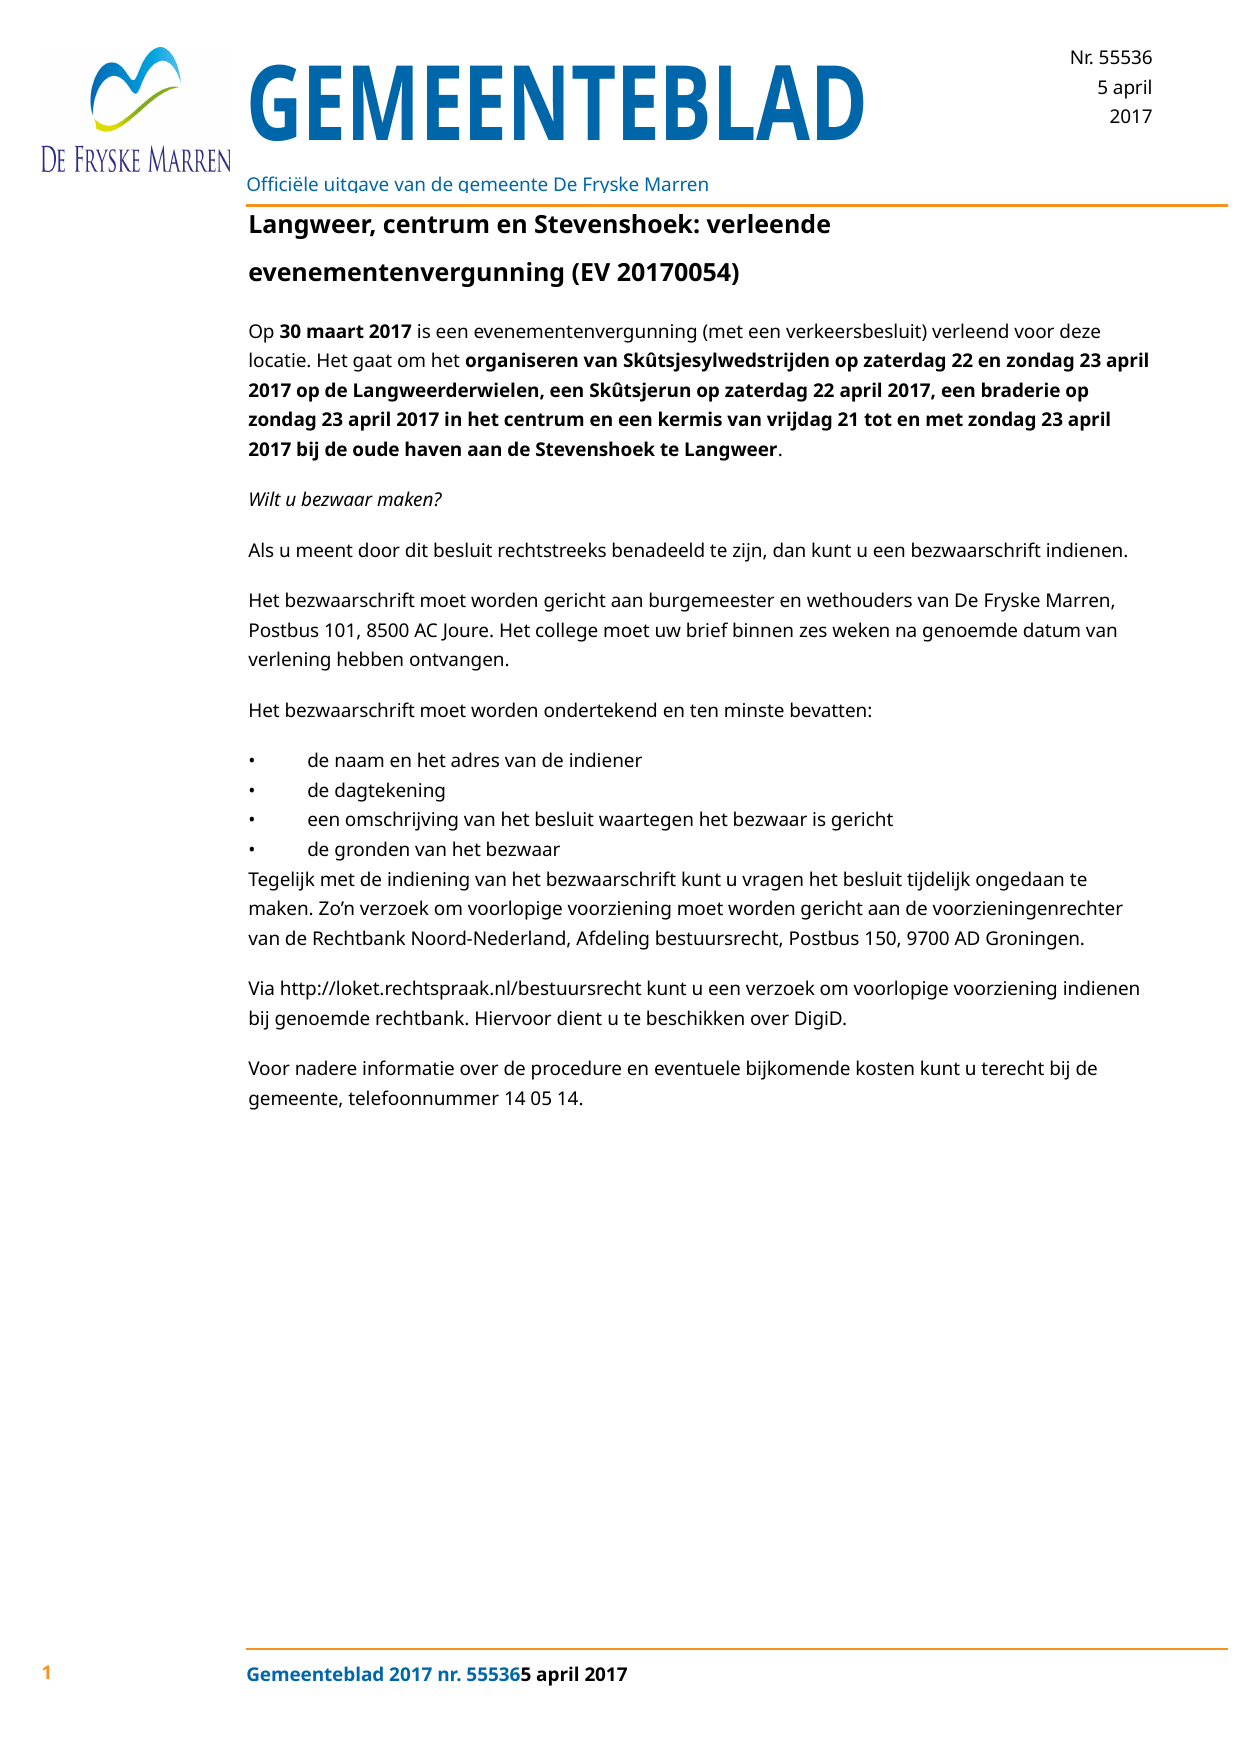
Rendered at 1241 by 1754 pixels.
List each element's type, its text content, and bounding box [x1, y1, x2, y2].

text Via http://loket.rechtspraak.nl/bestuursrecht kunt u een verzoek om voorlopige voorziening indienen bij genoemde rechtbank. Hiervoor dient u te beschikken over DigiD. [248, 975, 1152, 1031]
picture [41, 47, 231, 172]
text Wilt u bezwaar maken? [248, 487, 1152, 512]
text Op 30 maart 2017 is een evenementenvergunning (met een verkeersbesluit) verleend voor deze locatie. Het gaat om het organiseren van Skûtsjesylwedstrijden op zaterdag 22 en zondag 23 april 2017 op de Langweerderwielen, een Skûtsjerun op zaterdag 22 april 2017, een braderie op zondag 23 april 2017 in het centrum en een kermis van vrijdag 21 tot en met zondag 23 april 2017 bij de oude haven aan de Stevenshoek te Langweer. [248, 318, 1152, 462]
list de dagtekening [248, 777, 1152, 803]
text Het bezwaarschrift moet worden ondertekend en ten minste bevatten: [248, 697, 1152, 723]
text Het bezwaarschrift moet worden gericht aan burgemeester en wethouders van De Fryske Marren, Postbus 101, 8500 AC Joure. Het college moet uw brief binnen zes weken na genoemde datum van verlening hebben ontvangen. [248, 587, 1152, 672]
text Voor nadere informatie over de procedure en eventuele bijkomende kosten kunt u terecht bij de gemeente, telefoonnummer 14 05 14. [248, 1055, 1152, 1111]
list de naam en het adres van de indiener [248, 747, 1152, 773]
text Langweer, centrum en Stevenshoek: verleende evenementenvergunning (EV 20170054) [248, 207, 1152, 288]
text Als u meent door dit besluit rechtstreeks benadeeld te zijn, dan kunt u een bezwaarschrift indienen. [248, 537, 1152, 563]
list de gronden van het bezwaar [248, 836, 1152, 862]
text Tegelijk met de indiening van het bezwaarschrift kunt u vragen het besluit tijdelijk ongedaan te maken. Zo’n verzoek om voorlopige voorziening moet worden gericht aan de voorzieningenrechter van de Rechtbank Noord-Nederland, Afdeling bestuursrecht, Postbus 150, 9700 AD Groningen. [248, 866, 1152, 951]
list een omschrijving van het besluit waartegen het bezwaar is gericht [248, 807, 1152, 832]
